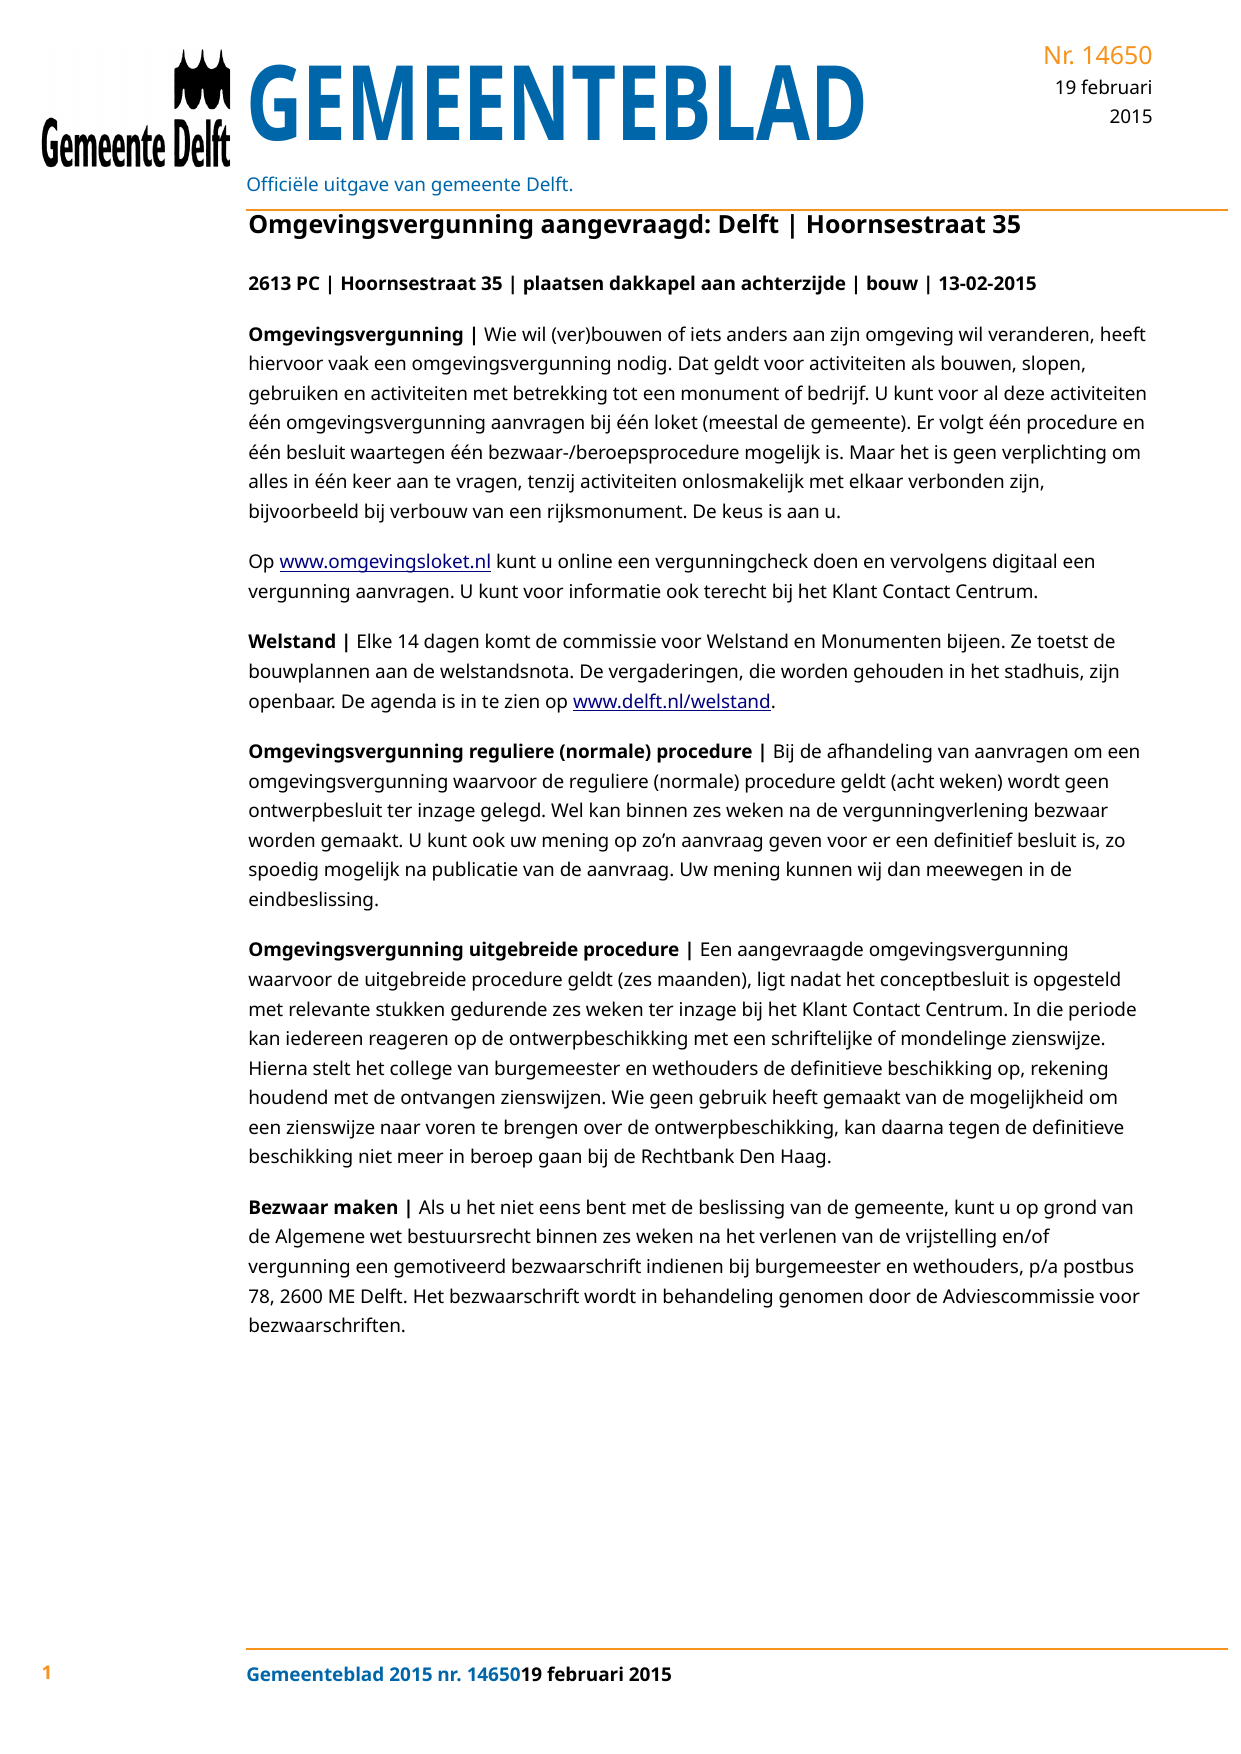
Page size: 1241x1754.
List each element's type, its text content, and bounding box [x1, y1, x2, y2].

text Welstand | Elke 14 dagen komt de commissie voor Welstand en Monumenten bijeen. Ze toetst de bouwplannen aan de welstandsnota. De vergaderingen, die worden gehouden in het stadhuis, zijn openbaar. De agenda is in te zien op www.delft.nl/welstand. [248, 629, 1152, 713]
picture [41, 47, 231, 172]
text Bezwaar maken | Als u het niet eens bent met de beslissing van de gemeente, kunt u op grond van de Algemene wet bestuursrecht binnen zes weken na het verlenen van de vrijstelling en/of vergunning een gemotiveerd bezwaarschrift indienen bij burgemeester en wethouders, p/a postbus 78, 2600 ME Delft. Het bezwaarschrift wordt in behandeling genomen door de Adviescommissie voor bezwaarschriften. [248, 1194, 1152, 1338]
text Omgevingsvergunning uitgebreide procedure | Een aangevraagde omgevingsvergunning waarvoor de uitgebreide procedure geldt (zes maanden), ligt nadat het conceptbesluit is opgesteld met relevante stukken gedurende zes weken ter inzage bij het Klant Contact Centrum. In die periode kan iedereen reageren op de ontwerpbeschikking met een schriftelijke of mondelinge zienswijze. Hierna stelt het college van burgemeester en wethouders de definitieve beschikking op, rekening houdend met de ontvangen zienswijzen. Wie geen gebruik heeft gemaakt van de mogelijkheid om een zienswijze naar voren te brengen over de ontwerpbeschikking, kan daarna tegen de definitieve beschikking niet meer in beroep gaan bij de Rechtbank Den Haag. [248, 937, 1152, 1169]
text Omgevingsvergunning aangevraagd: Delft | Hoornsestraat 35 [248, 211, 1152, 241]
text Op www.omgevingsloket.nl kunt u online een vergunningcheck doen en vervolgens digitaal een vergunning aanvragen. U kunt voor informatie ook terecht bij het Klant Contact Centrum. [248, 549, 1152, 604]
text 2613 PC | Hoornsestraat 35 | plaatsen dakkapel aan achterzijde | bouw | 13-02-2015 [248, 270, 1152, 296]
text Omgevingsvergunning | Wie wil (ver)bouwen of iets anders aan zijn omgeving wil veranderen, heeft hiervoor vaak een omgevingsvergunning nodig. Dat geldt voor activiteiten als bouwen, slopen, gebruiken en activiteiten met betrekking tot een monument of bedrijf. U kunt voor al deze activiteiten één omgevingsvergunning aanvragen bij één loket (meestal de gemeente). Er volgt één procedure en één besluit waartegen één bezwaar-/beroepsprocedure mogelijk is. Maar het is geen verplichting om alles in één keer aan te vragen, tenzij activiteiten onlosmakelijk met elkaar verbonden zijn, bijvoorbeeld bij verbouw van een rijksmonument. De keus is aan u. [248, 321, 1152, 524]
text Omgevingsvergunning reguliere (normale) procedure | Bij de afhandeling van aanvragen om een omgevingsvergunning waarvoor de reguliere (normale) procedure geldt (acht weken) wordt geen ontwerpbesluit ter inzage gelegd. Wel kan binnen zes weken na de vergunningverlening bezwaar worden gemaakt. U kunt ook uw mening op zo’n aanvraag geven voor er een definitief besluit is, zo spoedig mogelijk na publicatie van de aanvraag. Uw mening kunnen wij dan meewegen in de eindbeslissing. [248, 738, 1152, 912]
